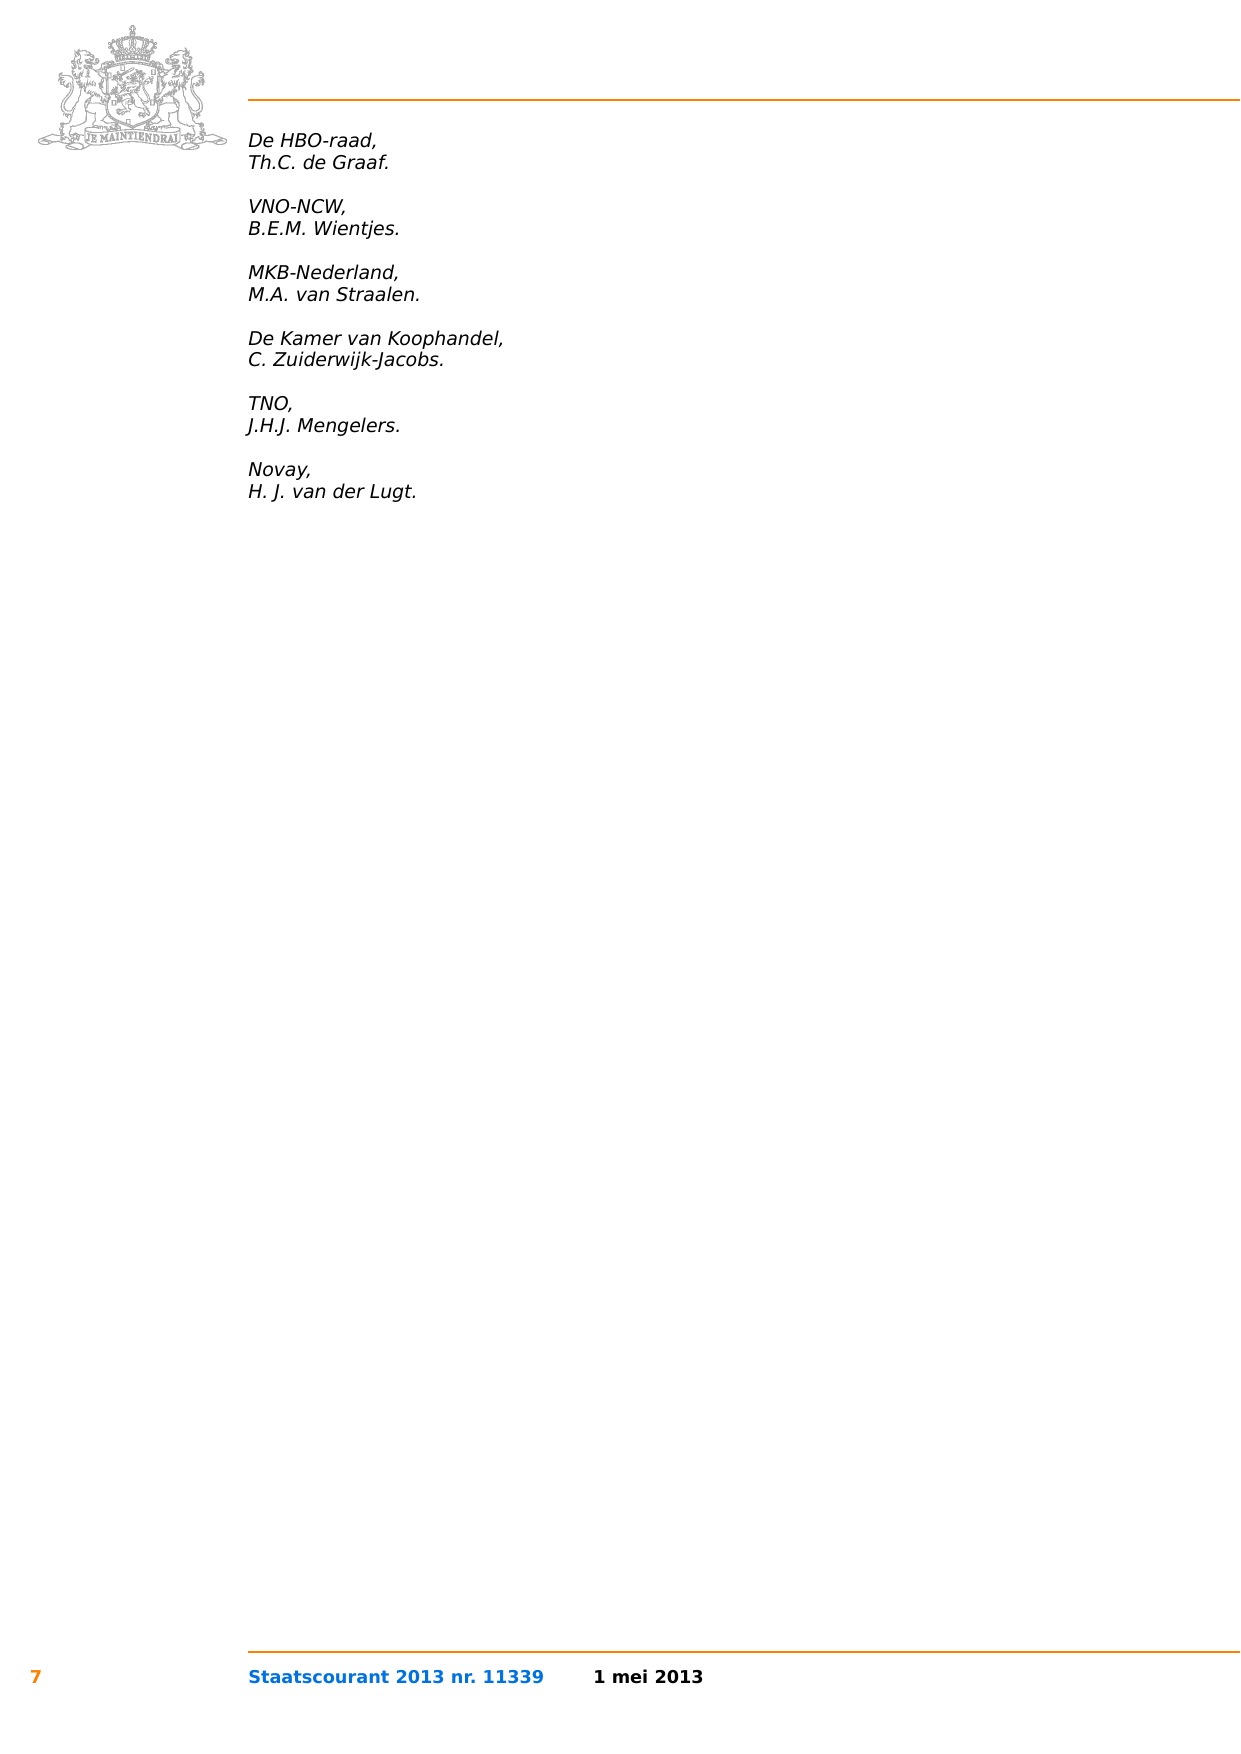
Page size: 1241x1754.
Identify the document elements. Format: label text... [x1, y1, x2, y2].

text VNO-NCW, B.E.M. Wientjes. [248, 196, 1163, 240]
text De HBO-raad, Th.C. de Graaf. [248, 130, 1163, 174]
text De Kamer van Koophandel, C. Zuiderwijk-Jacobs. [248, 327, 1163, 371]
text MKB-Nederland, M.A. van Straalen. [248, 262, 1163, 306]
text Novay, H. J. van der Lugt. [248, 459, 1163, 503]
text TNO, J.H.J. Mengelers. [248, 393, 1163, 437]
picture [38, 25, 227, 150]
